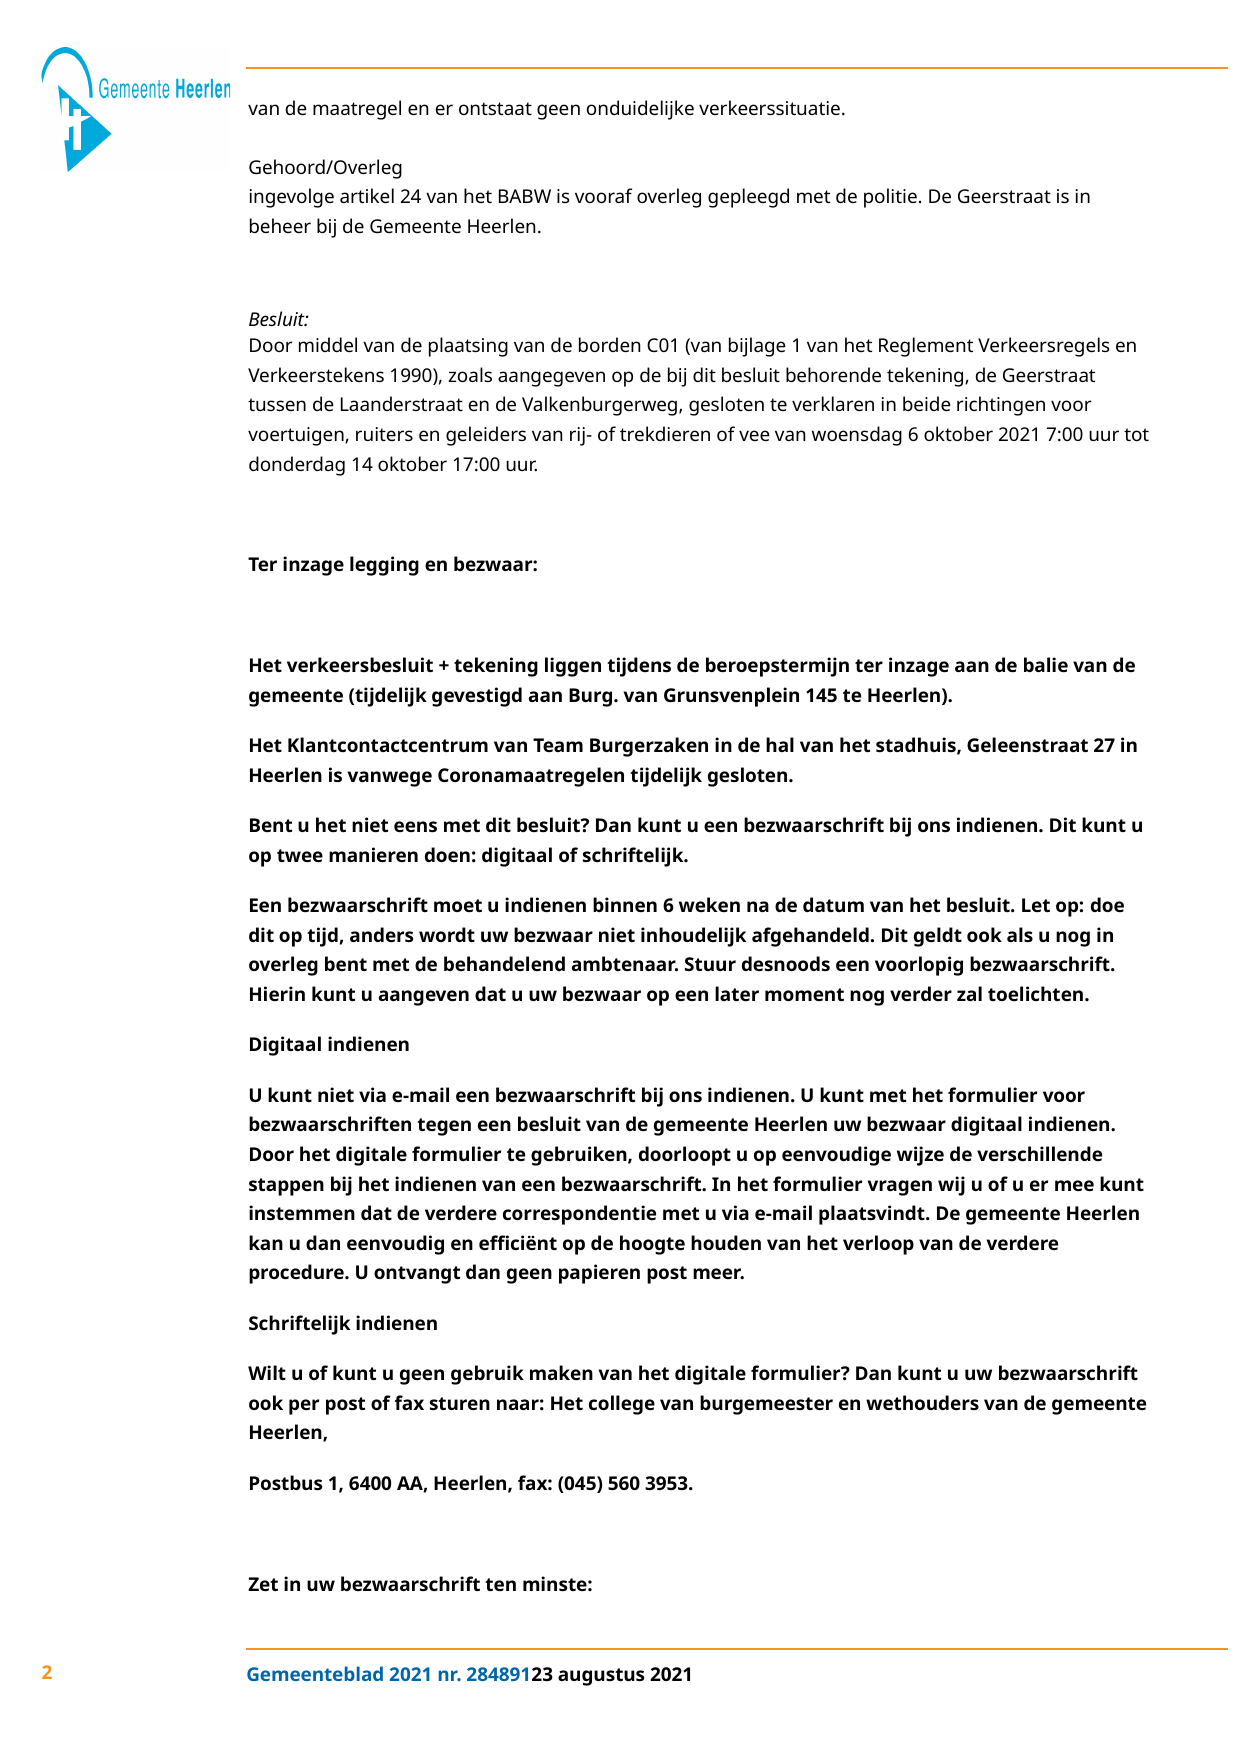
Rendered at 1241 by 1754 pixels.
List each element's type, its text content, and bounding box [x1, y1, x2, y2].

text Ter inzage legging en bezwaar: [248, 552, 1152, 577]
picture [41, 47, 59, 70]
text Digitaal indienen [248, 1032, 1152, 1057]
text Gehoord/Overleg [248, 154, 1152, 180]
text Het verkeersbesluit + tekening liggen tijdens de beroepstermijn ter inzage aan de balie van de gemeente (tijdelijk gevestigd aan Burg. van Grunsvenplein 145 te Heerlen). [248, 652, 1152, 708]
text ingevolge artikel 24 van het BABW is vooraf overleg gepleegd met de politie. De Geerstraat is in beheer bij de Gemeente Heerlen. [248, 183, 1152, 239]
text Bent u het niet eens met dit besluit? Dan kunt u een bezwaarschrift bij ons indienen. Dit kunt u op twee manieren doen: digitaal of schriftelijk. [248, 812, 1152, 868]
text Schriftelijk indienen [248, 1310, 1152, 1336]
text Zet in uw bezwaarschrift ten minste: [248, 1571, 1152, 1596]
picture [41, 47, 231, 172]
text Een bezwaarschrift moet u indienen binnen 6 weken na de datum van het besluit. Let op: doe dit op tijd, anders wordt uw bezwaar niet inhoudelijk afgehandeld. Dit geldt ook als u nog in overleg bent met de behandelend ambtenaar. Stuur desnoods een voorlopig bezwaarschrift. Hierin kunt u aangeven dat u uw bezwaar op een later moment nog verder zal toelichten. [248, 892, 1152, 1007]
text van de maatregel en er ontstaat geen onduidelijke verkeerssituatie. [248, 95, 1152, 121]
text Door middel van de plaatsing van de borden C01 (van bijlage 1 van het Reglement Verkeersregels en Verkeerstekens 1990), zoals aangegeven op de bij dit besluit behorende tekening, de Geerstraat tussen de Laanderstraat en de Valkenburgerweg, gesloten te verklaren in beide richtingen voor voertuigen, ruiters en geleiders van rij- of trekdieren of vee van woensdag 6 oktober 2021 7:00 uur tot donderdag 14 oktober 17:00 uur. [248, 332, 1152, 476]
text Besluit: [248, 307, 1152, 332]
text Het Klantcontactcentrum van Team Burgerzaken in de hal van het stadhuis, Geleenstraat 27 in Heerlen is vanwege Coronamaatregelen tijdelijk gesloten. [248, 732, 1152, 788]
text U kunt niet via e-mail een bezwaarschrift bij ons indienen. U kunt met het formulier voor bezwaarschriften tegen een besluit van de gemeente Heerlen uw bezwaar digitaal indienen. Door het digitale formulier te gebruiken, doorloopt u op eenvoudige wijze de verschillende stappen bij het indienen van een bezwaarschrift. In het formulier vragen wij u of u er mee kunt instemmen dat de verdere correspondentie met u via e-mail plaatsvindt. De gemeente Heerlen kan u dan eenvoudig en efficiënt op de hoogte houden van het verloop van de verdere procedure. U ontvangt dan geen papieren post meer. [248, 1082, 1152, 1285]
text Wilt u of kunt u geen gebruik maken van het digitale formulier? Dan kunt u uw bezwaarschrift ook per post of fax sturen naar: Het college van burgemeester en wethouders van de gemeente Heerlen, [248, 1360, 1152, 1445]
text Postbus 1, 6400 AA, Heerlen, fax: (045) 560 3953. [248, 1470, 1152, 1496]
